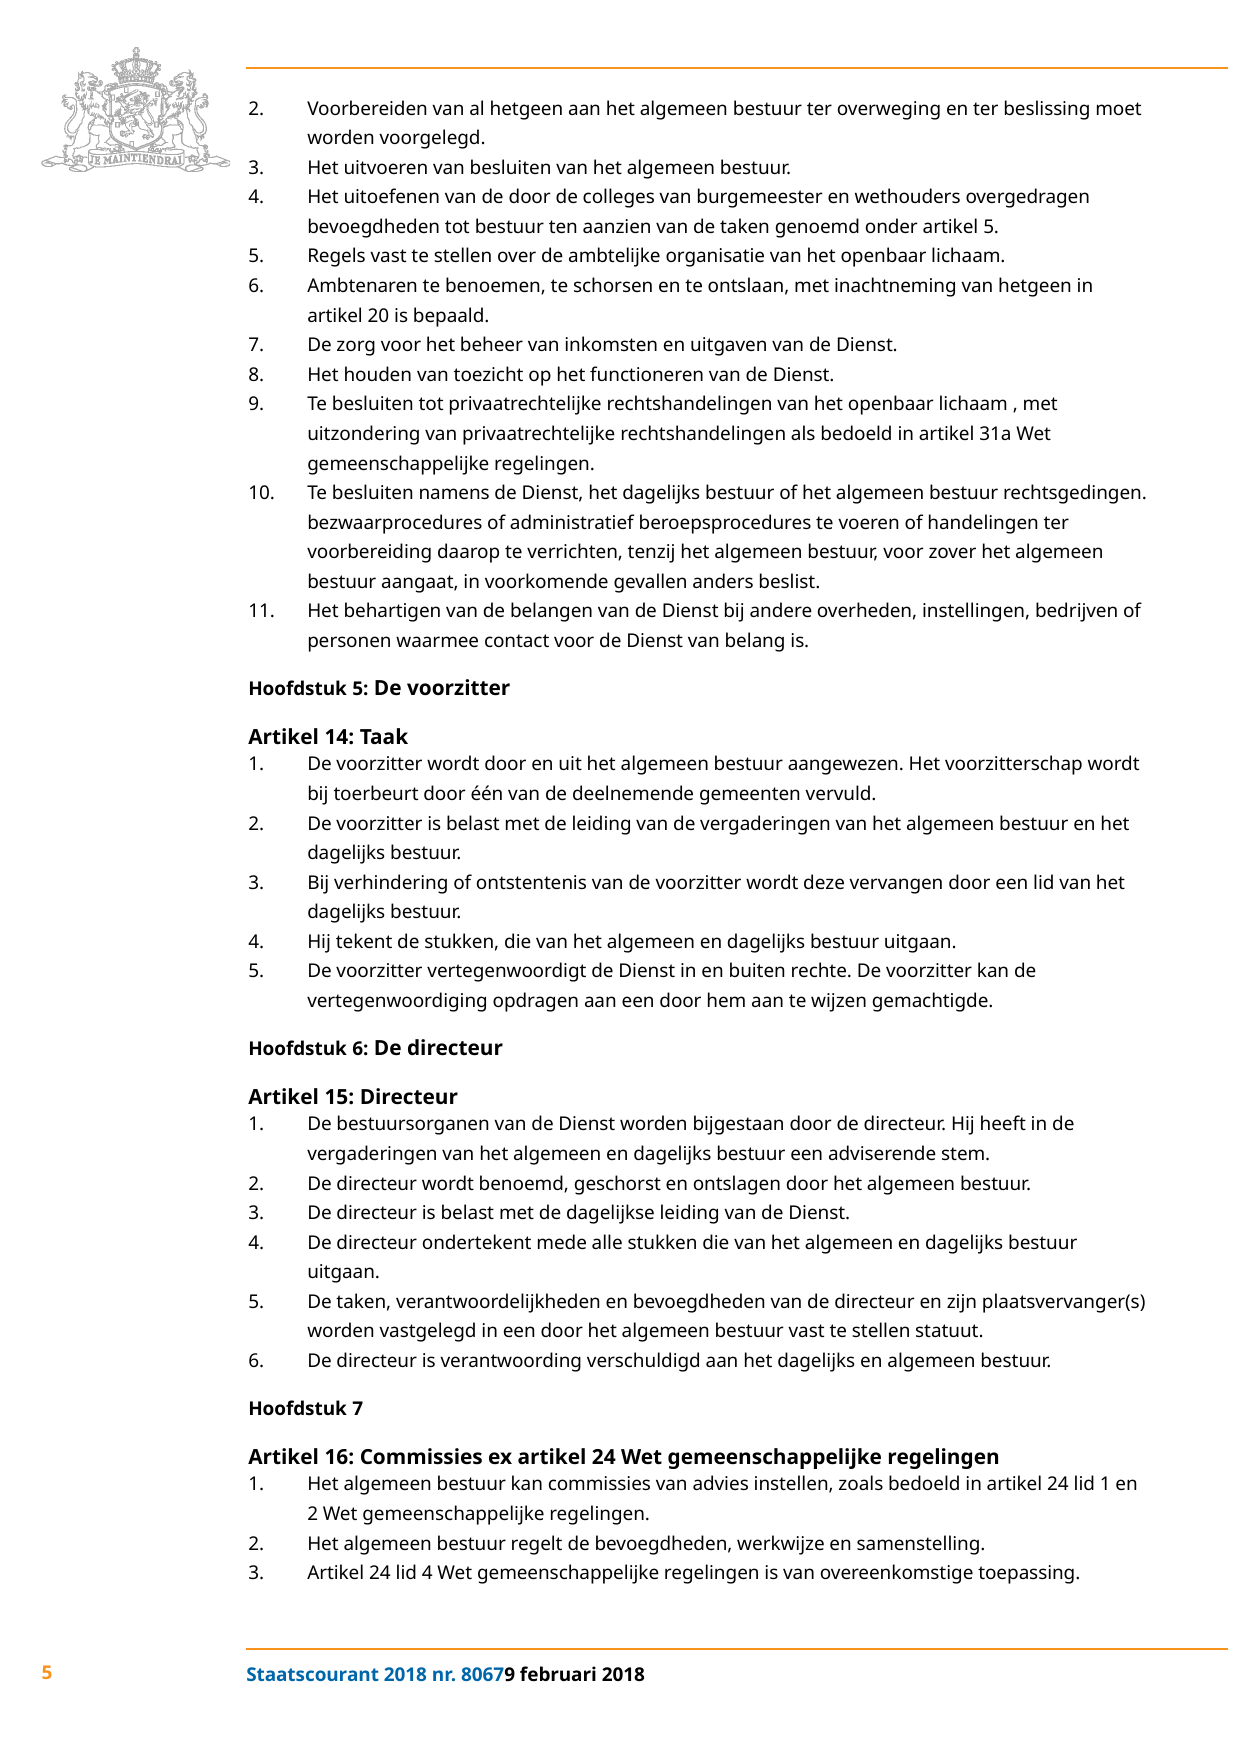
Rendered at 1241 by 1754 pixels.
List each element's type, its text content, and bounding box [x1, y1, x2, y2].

text Hoofdstuk 6: De directeur [248, 1033, 1152, 1061]
text Hoofdstuk 5: De voorzitter [248, 673, 1152, 701]
list Te besluiten namens de Dienst, het dagelijks bestuur of het algemeen bestuur rechtsgedingen. bezwaarprocedures of administratief beroepsprocedures te voeren of handelingen ter voorbereiding daarop te verrichten, tenzij het algemeen bestuur, voor zover het algemeen bestuur aangaat, in voorkomende gevallen anders beslist. [248, 479, 1152, 594]
list De zorg voor het beheer van inkomsten en uitgaven van de Dienst. [248, 331, 1152, 357]
list Het uitoefenen van de door de colleges van burgemeester en wethouders overgedragen bevoegdheden tot bestuur ten aanzien van de taken genoemd onder artikel 5. [248, 183, 1152, 239]
text Artikel 15: Directeur [248, 1082, 1152, 1111]
list De directeur wordt benoemd, geschorst en ontslagen door het algemeen bestuur. [248, 1170, 1152, 1196]
list De voorzitter is belast met de leiding van de vergaderingen van het algemeen bestuur en het dagelijks bestuur. [248, 810, 1152, 865]
list De directeur ondertekent mede alle stukken die van het algemeen en dagelijks bestuur uitgaan. [248, 1229, 1152, 1284]
list Het behartigen van de belangen van de Dienst bij andere overheden, instellingen, bedrijven of personen waarmee contact voor de Dienst van belang is. [248, 598, 1152, 653]
list Hij tekent de stukken, die van het algemeen en dagelijks bestuur uitgaan. [248, 928, 1152, 954]
list Ambtenaren te benoemen, te schorsen en te ontslaan, met inachtneming van hetgeen in artikel 20 is bepaald. [248, 272, 1152, 328]
list De voorzitter vertegenwoordigt de Dienst in en buiten rechte. De voorzitter kan de vertegenwoordiging opdragen aan een door hem aan te wijzen gemachtigde. [248, 958, 1152, 1013]
list Het algemeen bestuur kan commissies van advies instellen, zoals bedoeld in artikel 24 lid 1 en 2 Wet gemeenschappelijke regelingen. [248, 1471, 1152, 1526]
list De directeur is verantwoording verschuldigd aan het dagelijks en algemeen bestuur. [248, 1347, 1152, 1373]
list De taken, verantwoordelijkheden en bevoegdheden van de directeur en zijn plaatsvervanger(s) worden vastgelegd in een door het algemeen bestuur vast te stellen statuut. [248, 1288, 1152, 1343]
list Het uitvoeren van besluiten van het algemeen bestuur. [248, 154, 1152, 180]
picture [41, 47, 231, 172]
text Artikel 16: Commissies ex artikel 24 Wet gemeenschappelijke regelingen [248, 1442, 1152, 1471]
text Hoofdstuk 7 [248, 1393, 1152, 1421]
list Bij verhindering of ontstentenis van de voorzitter wordt deze vervangen door een lid van het dagelijks bestuur. [248, 869, 1152, 924]
list De voorzitter wordt door en uit het algemeen bestuur aangewezen. Het voorzitterschap wordt bij toerbeurt door één van de deelnemende gemeenten vervuld. [248, 751, 1152, 806]
text Artikel 14: Taak [248, 722, 1152, 751]
list De bestuursorganen van de Dienst worden bijgestaan door de directeur. Hij heeft in de vergaderingen van het algemeen en dagelijks bestuur een adviserende stem. [248, 1111, 1152, 1166]
list Regels vast te stellen over de ambtelijke organisatie van het openbaar lichaam. [248, 243, 1152, 268]
list De directeur is belast met de dagelijkse leiding van de Dienst. [248, 1199, 1152, 1225]
list Voorbereiden van al hetgeen aan het algemeen bestuur ter overweging en ter beslissing moet worden voorgelegd. [248, 95, 1152, 150]
list Te besluiten tot privaatrechtelijke rechtshandelingen van het openbaar lichaam , met uitzondering van privaatrechtelijke rechtshandelingen als bedoeld in artikel 31a Wet gemeenschappelijke regelingen. [248, 391, 1152, 476]
list Het houden van toezicht op het functioneren van de Dienst. [248, 361, 1152, 387]
list Artikel 24 lid 4 Wet gemeenschappelijke regelingen is van overeenkomstige toepassing. [248, 1559, 1152, 1585]
list Het algemeen bestuur regelt de bevoegdheden, werkwijze en samenstelling. [248, 1530, 1152, 1556]
